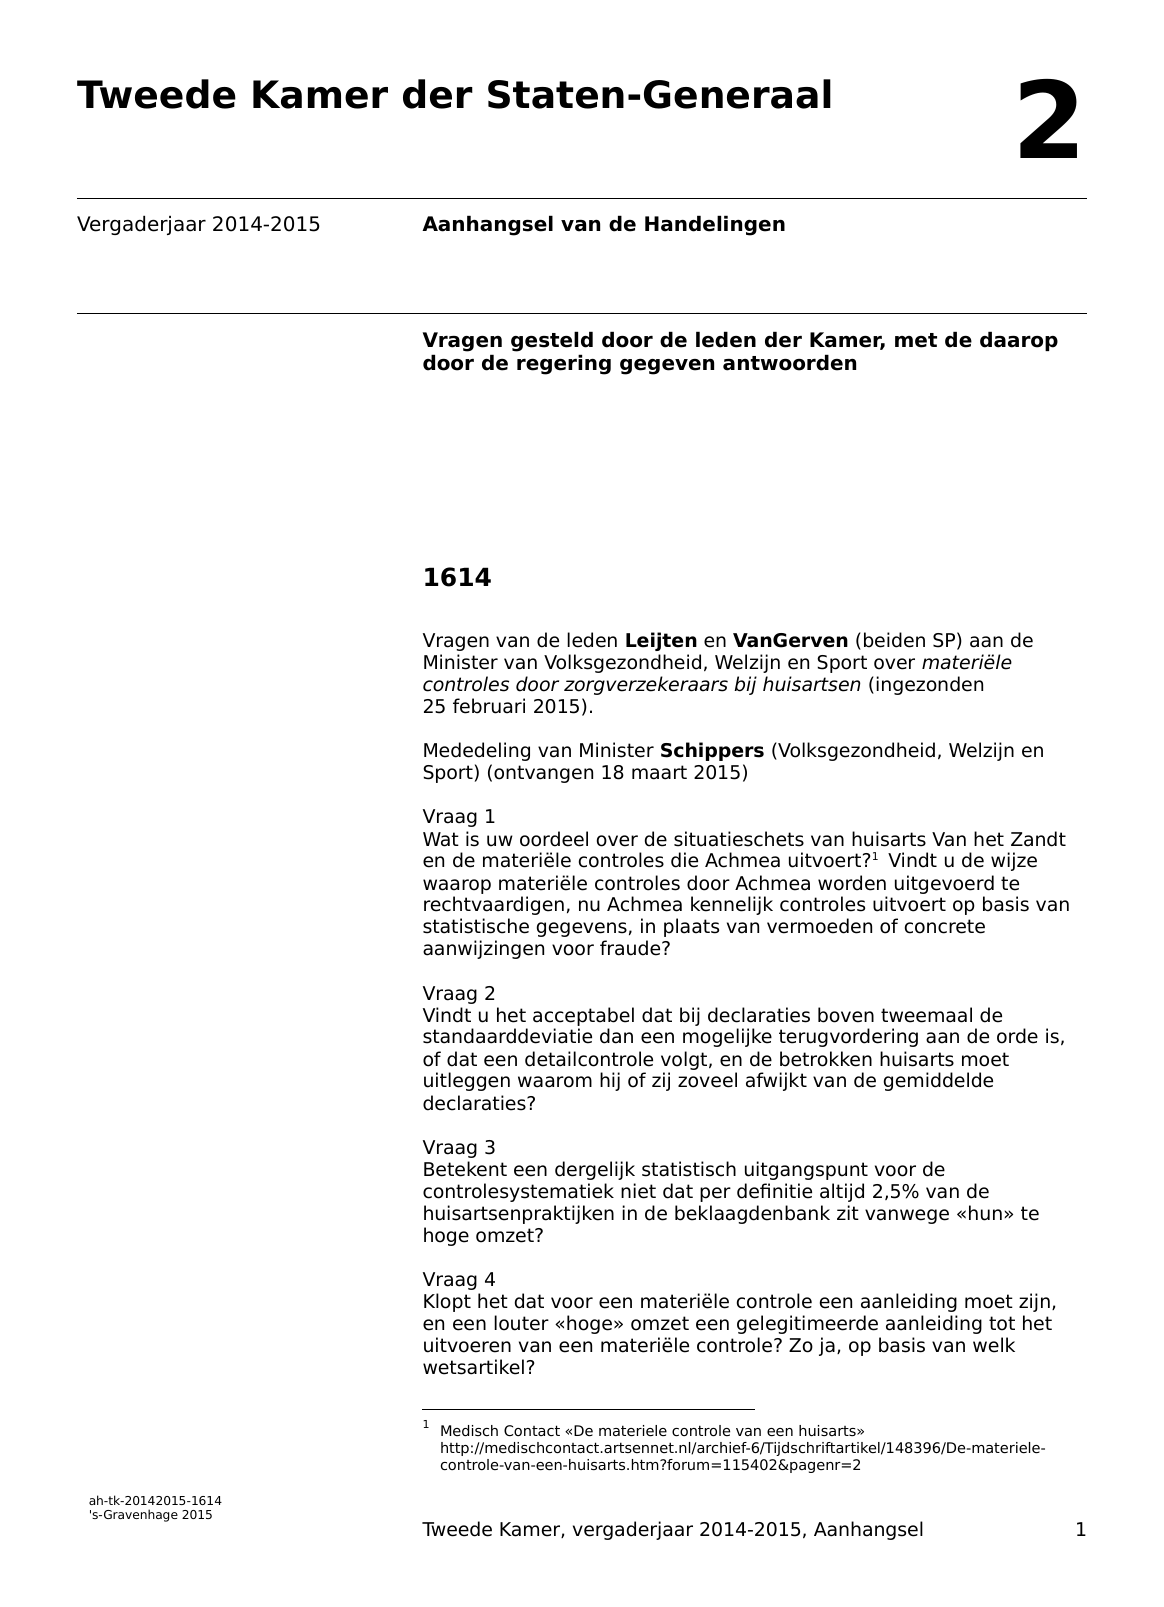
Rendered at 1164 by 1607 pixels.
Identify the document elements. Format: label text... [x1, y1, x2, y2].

table_cell Aanhangsel van de Handelingen [422, 199, 1087, 313]
text Wat is uw oordeel over de situatieschets van huisarts Van het Zandt en de materiële controles die Achmea uitvoert? Vindt u de wijze waarop materiële controles door Achmea worden uitgevoerd te rechtvaardigen, nu Achmea kennelijk controles uitvoert op basis van statistische gegevens, in plaats van vermoeden of concrete aanwijzingen voor fraude? [422, 828, 1087, 960]
text 1614 [422, 563, 1087, 592]
table_cell Vergaderjaar 2014-2015 [77, 199, 422, 313]
table_header Tweede Kamer der Staten-Generaal [77, 59, 886, 198]
text Mededeling van Minister Schippers (Volksgezondheid, Welzijn en Sport) (ontvangen 18 maart 2015) [422, 740, 1087, 784]
text Vraag 3 [422, 1137, 1087, 1158]
text Medisch Contact «De materiele controle van een huisarts» http://medischcontact.artsennet.nl/archief-6/Tijdschriftartikel/148396/De-materiele-controle-van-een-huisarts.htm?forum=115402&pagenr=2 [422, 1418, 1087, 1474]
text Vraag 2 [422, 982, 1087, 1004]
text Betekent een dergelijk statistisch uitgangspunt voor de controlesystematiek niet dat per definitie altijd 2,5% van de huisartsenpraktijken in de beklaagdenbank zit vanwege «hun» te hoge omzet? [422, 1158, 1087, 1246]
text Klopt het dat voor een materiële controle een aanleiding moet zijn, en een louter «hoge» omzet een gelegitimeerde aanleiding tot het uitvoeren van een materiële controle? Zo ja, op basis van welk wetsartikel? [422, 1291, 1087, 1378]
text Vragen van de leden Leijten en VanGerven (beiden SP) aan de Minister van Volksgezondheid, Welzijn en Sport over materiële controles door zorgverzekeraars bij huisartsen (ingezonden 25 februari 2015). [422, 630, 1087, 718]
text Vraag 4 [422, 1269, 1087, 1291]
table_cell Vragen gesteld door de leden der Kamer, met de daarop door de regering gegeven antwoorden [422, 314, 1087, 375]
text ah-tk-20142015-1614 [88, 1494, 323, 1508]
text Vindt u het acceptabel dat bij declaraties boven tweemaal de standaarddeviatie dan een mogelijke terugvordering aan de orde is, of dat een detailcontrole volgt, en de betrokken huisarts moet uitleggen waarom hij of zij zoveel afwijkt van de gemiddelde declaraties? [422, 1004, 1087, 1114]
text Vraag 1 [422, 806, 1087, 828]
text 's-Gravenhage 2015 [88, 1508, 323, 1522]
table_header 2 [886, 59, 1087, 198]
table_cell [77, 314, 422, 375]
